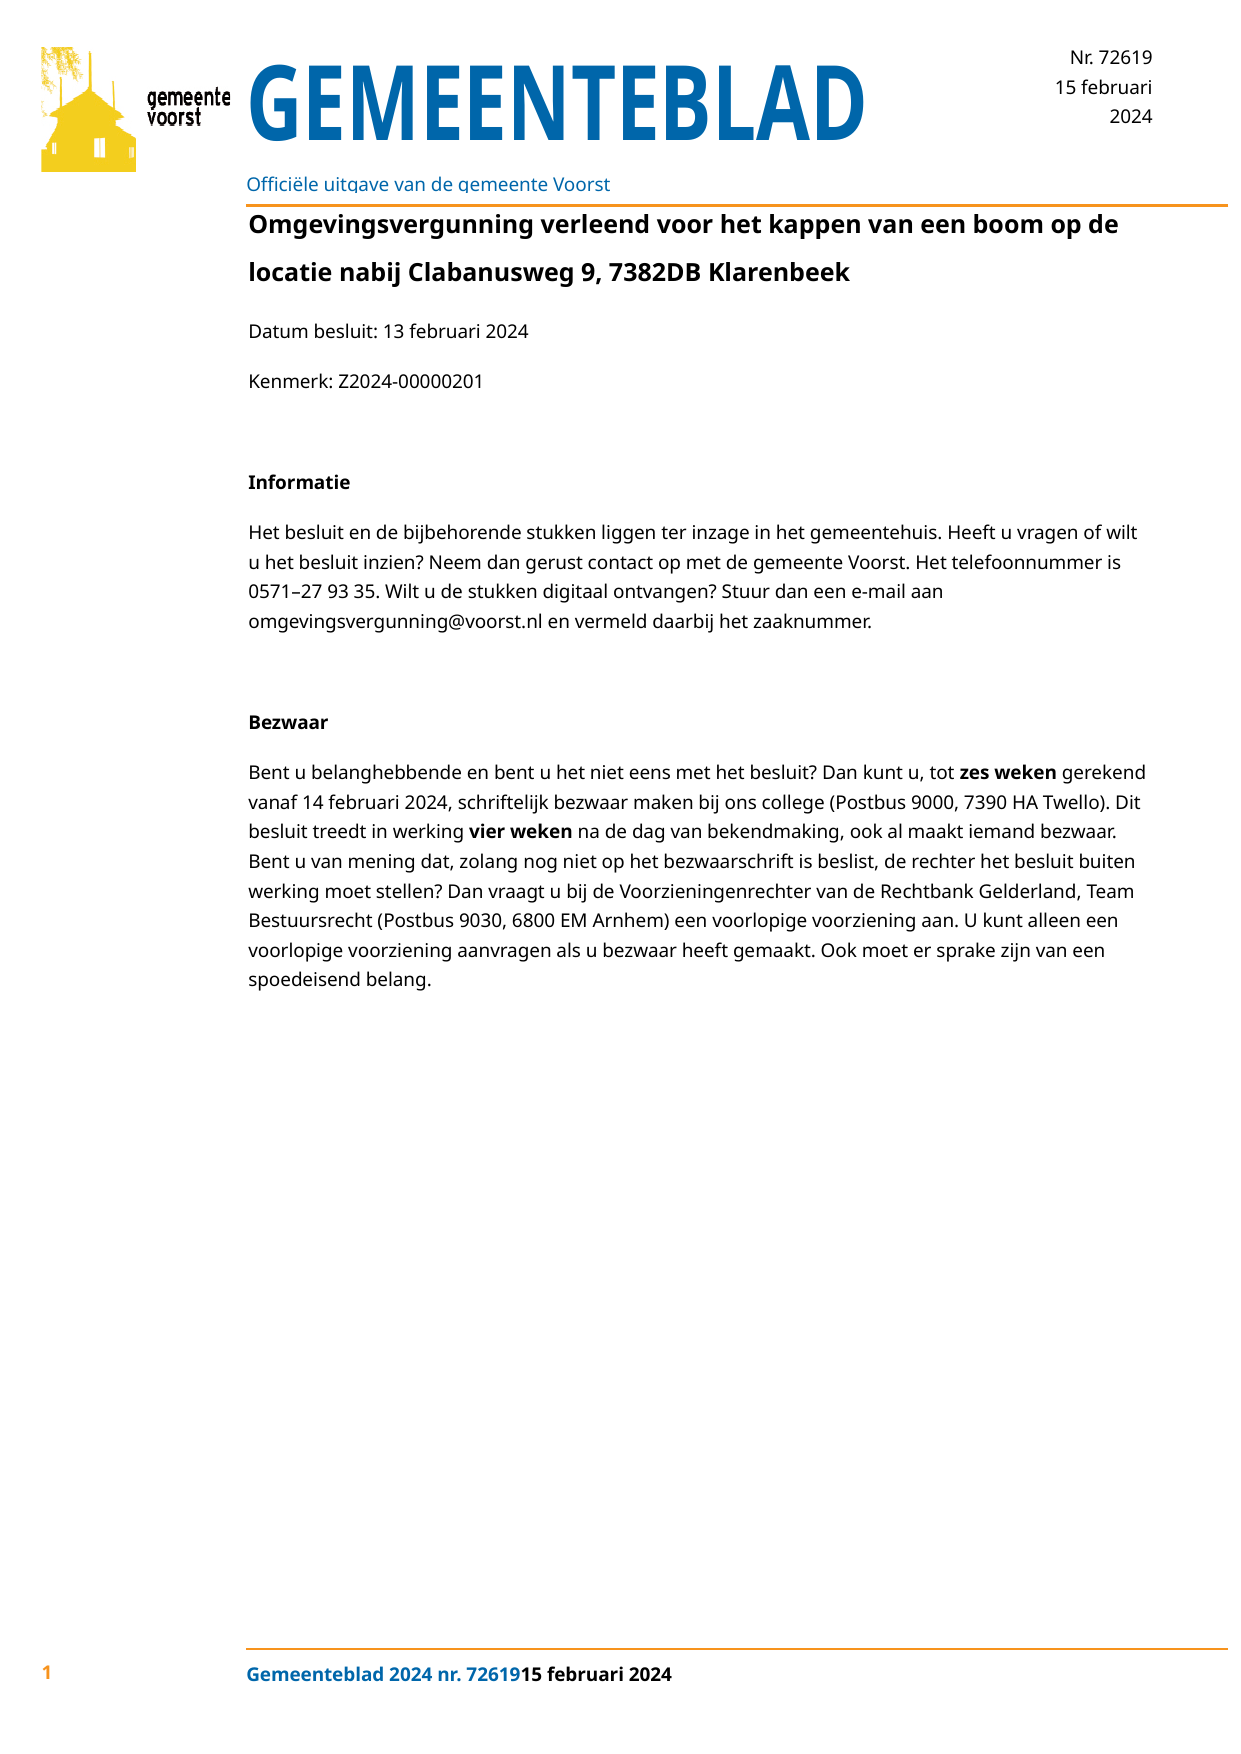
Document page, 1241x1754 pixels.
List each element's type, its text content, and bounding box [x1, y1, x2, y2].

picture [41, 47, 231, 172]
text Kenmerk: Z2024-00000201 [248, 368, 1152, 394]
text Omgevingsvergunning verleend voor het kappen van een boom op de locatie nabij Clabanusweg 9, 7382DB Klarenbeek [248, 207, 1152, 288]
text Het besluit en de bijbehorende stukken liggen ter inzage in het gemeentehuis. Heeft u vragen of wilt u het besluit inzien? Neem dan gerust contact op met de gemeente Voorst. Het telefoonnummer is 0571–27 93 35. Wilt u de stukken digitaal ontvangen? Stuur dan een e-mail aan omgevingsvergunning@voorst.nl en vermeld daarbij het zaaknummer. [248, 519, 1152, 634]
text Bent u belanghebbende en bent u het niet eens met het besluit? Dan kunt u, tot zes weken gerekend vanaf 14 februari 2024, schriftelijk bezwaar maken bij ons college (Postbus 9000, 7390 HA Twello). Dit besluit treedt in werking vier weken na de dag van bekendmaking, ook al maakt iemand bezwaar. Bent u van mening dat, zolang nog niet op het bezwaarschrift is beslist, de rechter het besluit buiten werking moet stellen? Dan vraagt u bij de Voorzieningenrechter van de Rechtbank Gelderland, Team Bestuursrecht (Postbus 9030, 6800 EM Arnhem) een voorlopige voorziening aan. U kunt alleen een voorlopige voorziening aanvragen als u bezwaar heeft gemaakt. Ook moet er sprake zijn van een spoedeisend belang. [248, 759, 1152, 992]
text Informatie [248, 469, 1152, 495]
text Bezwaar [248, 709, 1152, 735]
text Datum besluit: 13 februari 2024 [248, 318, 1152, 344]
